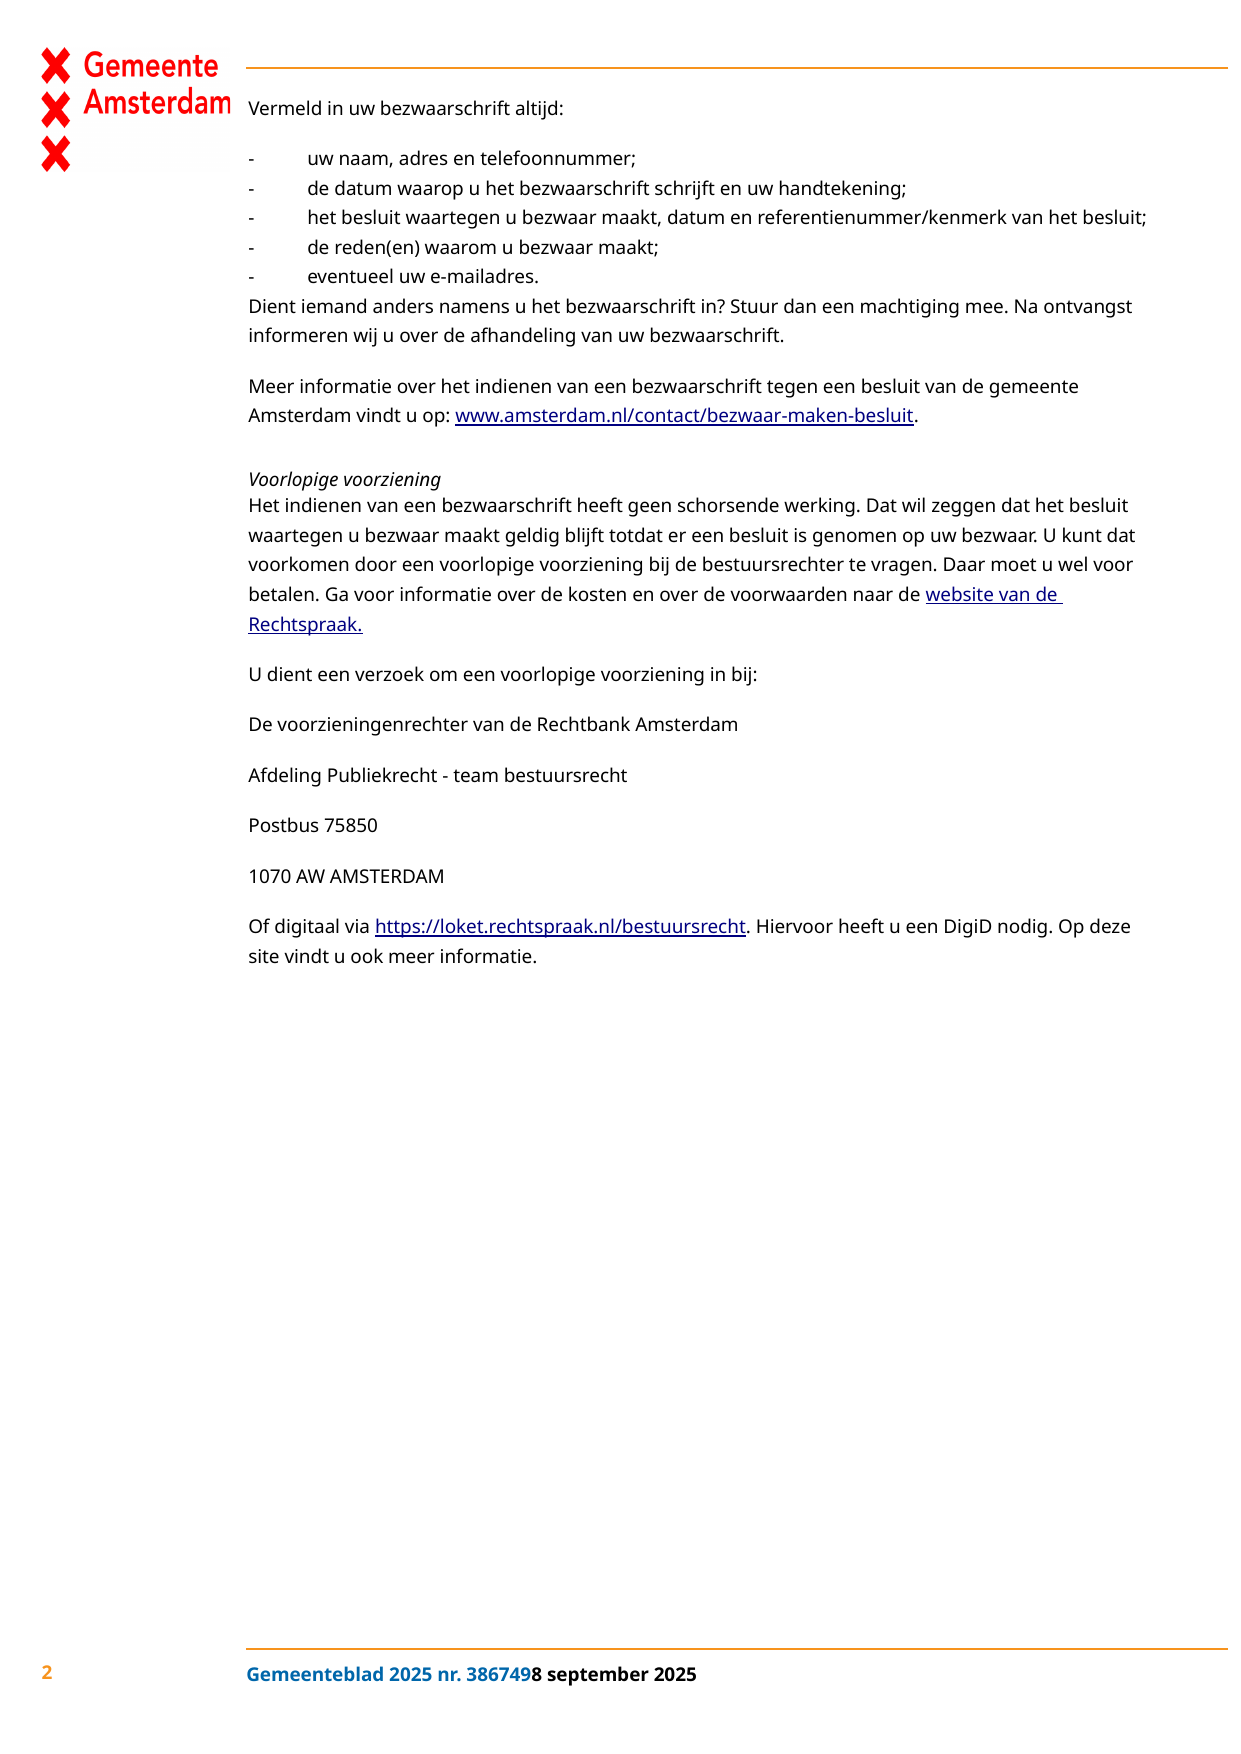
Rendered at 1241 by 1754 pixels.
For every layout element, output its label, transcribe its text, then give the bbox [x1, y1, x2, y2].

text Postbus 75850 [248, 812, 1152, 838]
text Of digitaal via https://loket.rechtspraak.nl/bestuursrecht. Hiervoor heeft u een DigiD nodig. Op deze site vindt u ook meer informatie. [248, 913, 1152, 968]
text Voorlopige voorziening [248, 467, 1152, 492]
list de datum waarop u het bezwaarschrift schrijft en uw handtekening; [248, 175, 1152, 201]
list de reden(en) waarom u bezwaar maakt; [248, 234, 1152, 260]
text 1070 AW AMSTERDAM [248, 863, 1152, 888]
text De voorzieningenrechter van de Rechtbank Amsterdam [248, 712, 1152, 737]
text Afdeling Publiekrecht - team bestuursrecht [248, 762, 1152, 788]
text Meer informatie over het indienen van een bezwaarschrift tegen een besluit van de gemeente Amsterdam vindt u op: www.amsterdam.nl/contact/bezwaar-maken-besluit. [248, 373, 1152, 428]
picture [41, 47, 231, 172]
text Het indienen van een bezwaarschrift heeft geen schorsende werking. Dat wil zeggen dat het besluit waartegen u bezwaar maakt geldig blijft totdat er een besluit is genomen op uw bezwaar. U kunt dat voorkomen door een voorlopige voorziening bij de bestuursrechter te vragen. Daar moet u wel voor betalen. Ga voor informatie over de kosten en over de voorwaarden naar de website van de Rechtspraak. [248, 492, 1152, 636]
list uw naam, adres en telefoonnummer; [248, 145, 1152, 171]
text Dient iemand anders namens u het bezwaarschrift in? Stuur dan een machtiging mee. Na ontvangst informeren wij u over de afhandeling van uw bezwaarschrift. [248, 293, 1152, 348]
text U dient een verzoek om een voorlopige voorziening in bij: [248, 661, 1152, 687]
text Vermeld in uw bezwaarschrift altijd: [248, 95, 1152, 121]
list eventueel uw e-mailadres. [248, 263, 1152, 289]
list het besluit waartegen u bezwaar maakt, datum en referentienummer/kenmerk van het besluit; [248, 204, 1152, 230]
